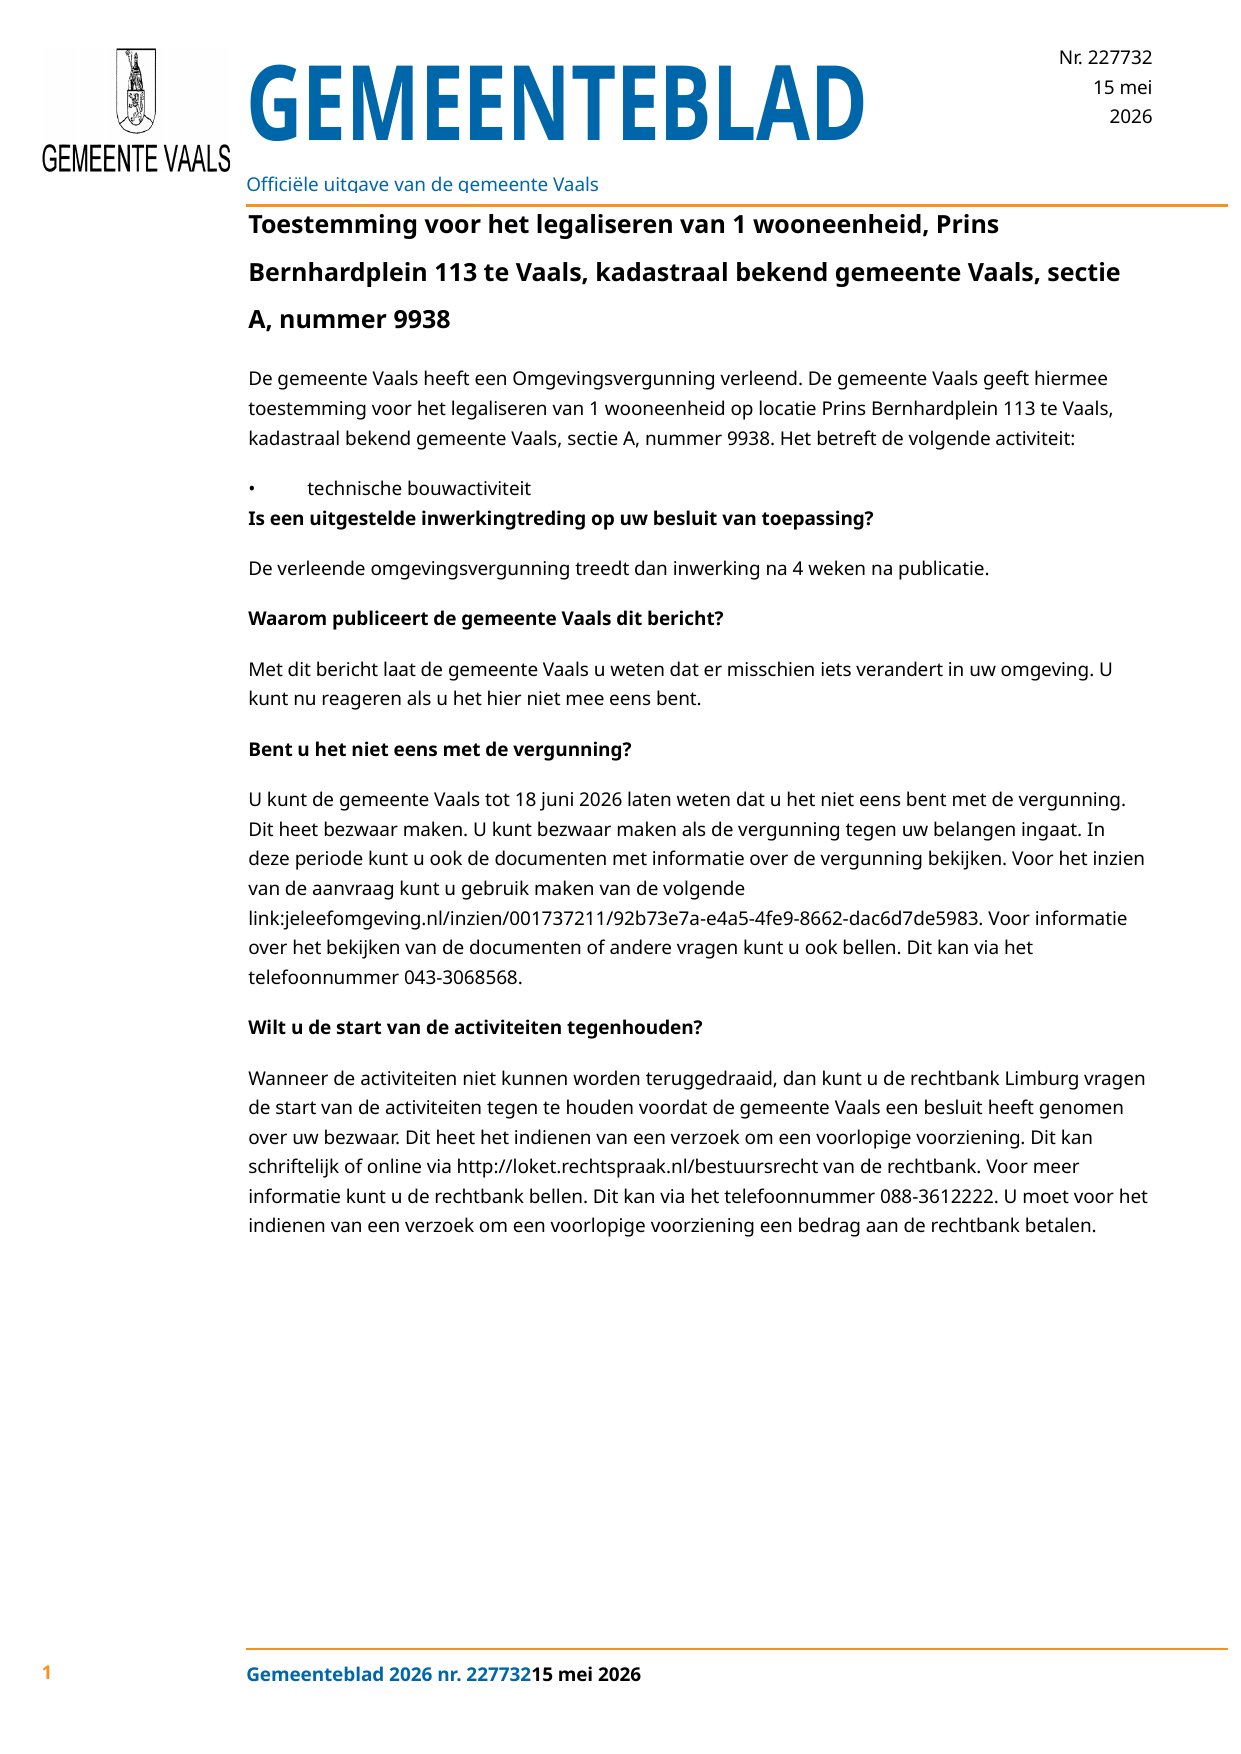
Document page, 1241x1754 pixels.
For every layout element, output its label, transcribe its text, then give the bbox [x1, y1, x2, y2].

text Waarom publiceert de gemeente Vaals dit bericht? [248, 606, 1152, 631]
text De gemeente Vaals heeft een Omgevingsvergunning verleend. De gemeente Vaals geeft hiermee toestemming voor het legaliseren van 1 wooneenheid op locatie Prins Bernhardplein 113 te Vaals, kadastraal bekend gemeente Vaals, sectie A, nummer 9938. Het betreft de volgende activiteit: [248, 366, 1152, 450]
text Bent u het niet eens met de vergunning? [248, 736, 1152, 762]
text U kunt de gemeente Vaals tot 18 juni 2026 laten weten dat u het niet eens bent met de vergunning. Dit heet bezwaar maken. U kunt bezwaar maken als de vergunning tegen uw belangen ingaat. In deze periode kunt u ook de documenten met informatie over de vergunning bekijken. Voor het inzien van de aanvraag kunt u gebruik maken van de volgende link:jeleefomgeving.nl/inzien/001737211/92b73e7a-e4a5-4fe9-8662-dac6d7de5983. Voor informatie over het bekijken van de documenten of andere vragen kunt u ook bellen. Dit kan via het telefoonnummer 043-3068568. [248, 786, 1152, 989]
text Wilt u de start van de activiteiten tegenhouden? [248, 1014, 1152, 1040]
list technische bouwactiviteit [248, 475, 1152, 501]
picture [41, 47, 231, 172]
text Is een uitgestelde inwerkingtreding op uw besluit van toepassing? [248, 505, 1152, 530]
text De verleende omgevingsvergunning treedt dan inwerking na 4 weken na publicatie. [248, 555, 1152, 581]
text Toestemming voor het legaliseren van 1 wooneenheid, Prins Bernhardplein 113 te Vaals, kadastraal bekend gemeente Vaals, sectie A, nummer 9938 [248, 207, 1152, 336]
text Wanneer de activiteiten niet kunnen worden teruggedraaid, dan kunt u de rechtbank Limburg vragen de start van de activiteiten tegen te houden voordat de gemeente Vaals een besluit heeft genomen over uw bezwaar. Dit heet het indienen van een verzoek om een voorlopige voorziening. Dit kan schriftelijk of online via http://loket.rechtspraak.nl/bestuursrecht van de rechtbank. Voor meer informatie kunt u de rechtbank bellen. Dit kan via het telefoonnummer 088-3612222. U moet voor het indienen van een verzoek om een voorlopige voorziening een bedrag aan de rechtbank betalen. [248, 1065, 1152, 1238]
text Met dit bericht laat de gemeente Vaals u weten dat er misschien iets verandert in uw omgeving. U kunt nu reageren als u het hier niet mee eens bent. [248, 656, 1152, 711]
